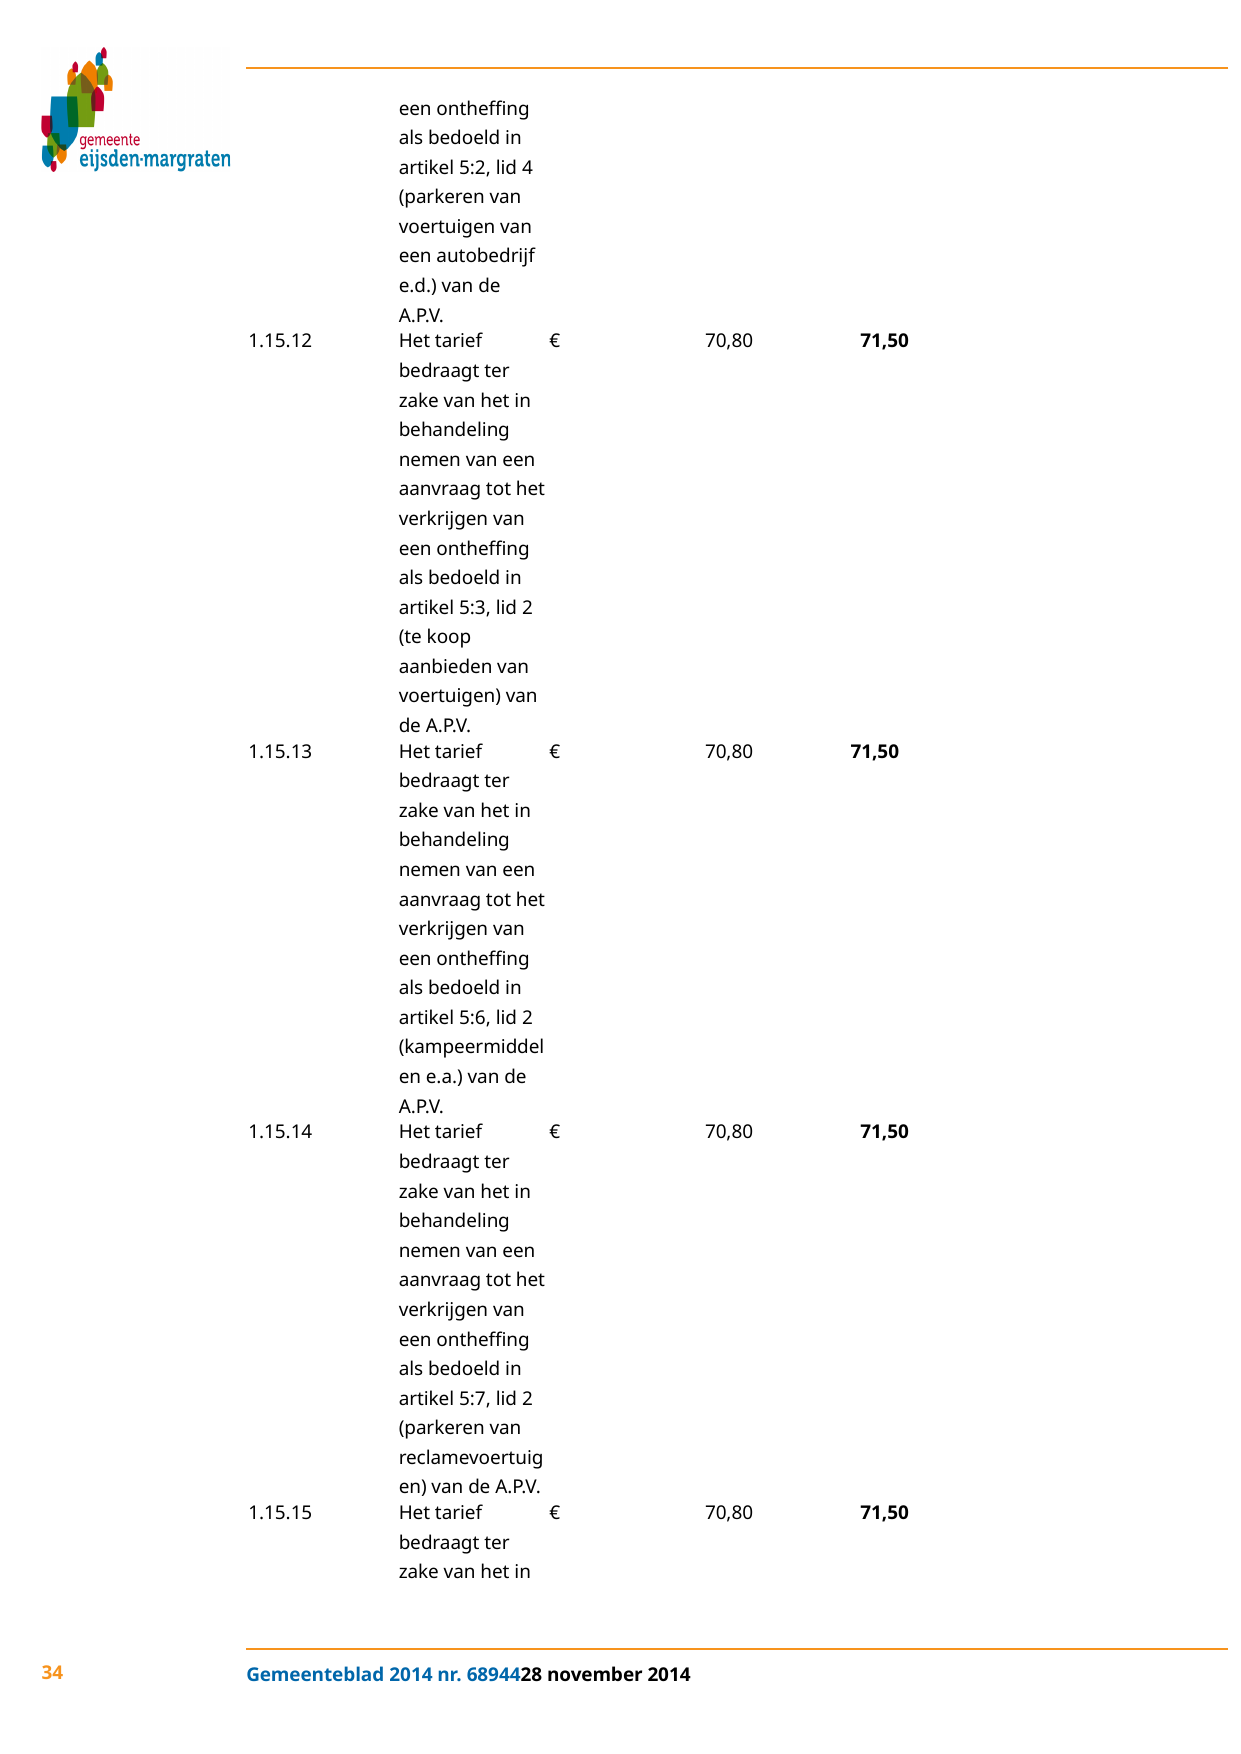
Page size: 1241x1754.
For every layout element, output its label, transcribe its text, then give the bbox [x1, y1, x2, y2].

table_cell 1.15.15 [248, 1499, 398, 1584]
table_cell 70,80 [700, 1119, 850, 1499]
table_cell [700, 95, 850, 328]
table_cell Het tarief bedraagt ter zake van het in behandeling nemen van een aanvraag tot het verkrijgen van een ontheffing als bedoeld in artikel 5:6, lid 2 (kampeermiddelen e.a.) van de A.P.V. [399, 738, 549, 1119]
table_cell Het tarief bedraagt ter zake van het in behandeling nemen van een aanvraag tot het verkrijgen van een ontheffing als bedoeld in artikel 5:3, lid 2 (te koop aanbieden van voertuigen) van de A.P.V. [399, 328, 549, 738]
table_cell Het tarief bedraagt ter zake van het in [399, 1499, 549, 1584]
table_cell 71,50 [850, 328, 1001, 738]
table_cell 71,50 [850, 738, 1001, 1119]
table_cell 70,80 [700, 738, 850, 1119]
table_cell 70,80 [700, 328, 850, 738]
table_cell [248, 95, 398, 328]
table_cell € [549, 1119, 700, 1499]
table_cell 1.15.12 [248, 328, 398, 738]
picture [41, 47, 231, 172]
table_cell [549, 95, 700, 328]
table_cell [850, 95, 1001, 328]
table_cell € [549, 1499, 700, 1584]
table_cell 1.15.14 [248, 1119, 398, 1499]
table_cell 71,50 [850, 1499, 1001, 1584]
table_cell € [549, 328, 700, 738]
table_cell 71,50 [850, 1119, 1001, 1499]
table_cell 1.15.13 [248, 738, 398, 1119]
table_cell een ontheffing als bedoeld in artikel 5:2, lid 4 (parkeren van voertuigen van een autobedrijf e.d.) van de A.P.V. [399, 95, 549, 328]
table_cell € [549, 738, 700, 1119]
table_cell 70,80 [700, 1499, 850, 1584]
table_cell Het tarief bedraagt ter zake van het in behandeling nemen van een aanvraag tot het verkrijgen van een ontheffing als bedoeld in artikel 5:7, lid 2 (parkeren van reclamevoertuigen) van de A.P.V. [399, 1119, 549, 1499]
